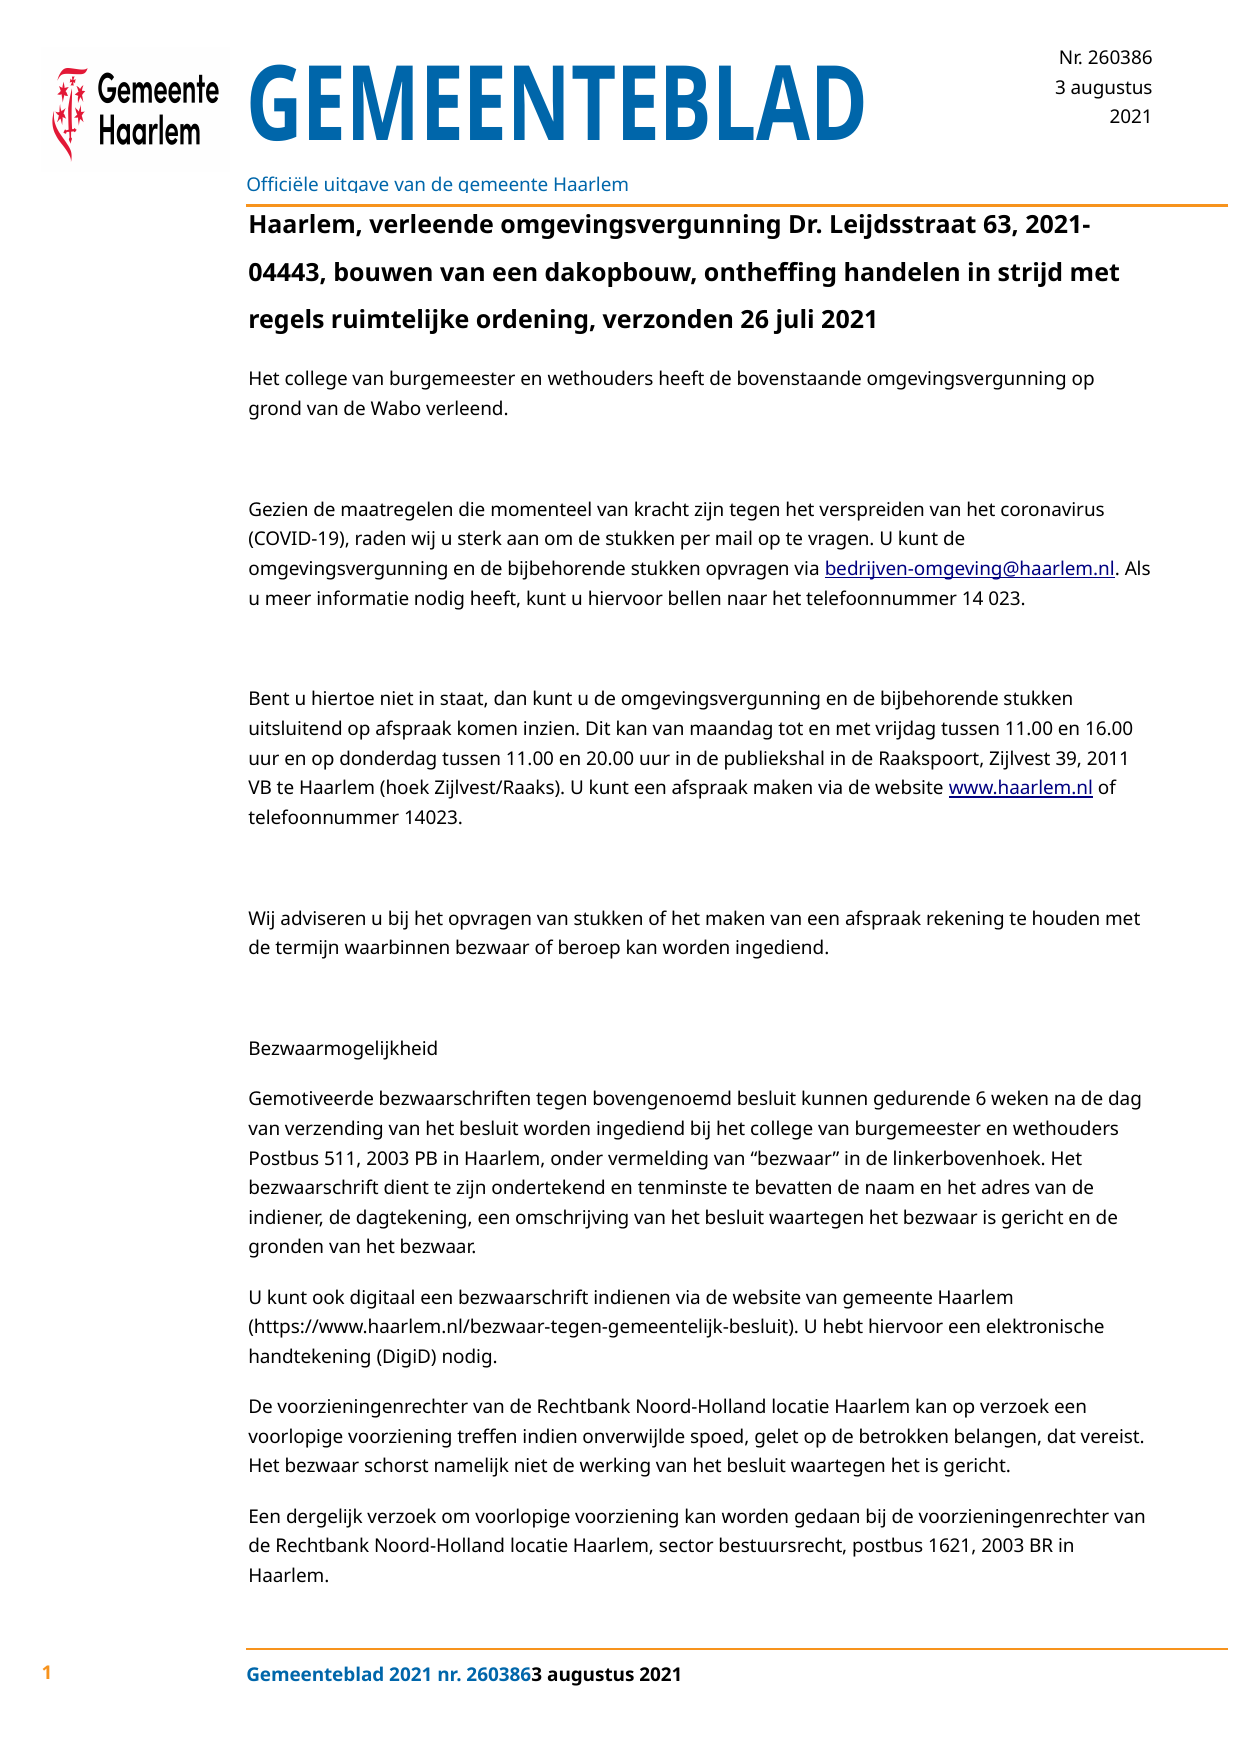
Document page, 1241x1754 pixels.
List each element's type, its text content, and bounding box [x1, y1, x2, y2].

text De voorzieningenrechter van de Rechtbank Noord-Holland locatie Haarlem kan op verzoek een voorlopige voorziening treffen indien onverwijlde spoed, gelet op de betrokken belangen, dat vereist. Het bezwaar schorst namelijk niet de werking van het besluit waartegen het is gericht. [248, 1393, 1152, 1478]
text U kunt ook digitaal een bezwaarschrift indienen via de website van gemeente Haarlem (https://www.haarlem.nl/bezwaar-tegen-gemeentelijk-besluit). U hebt hiervoor een elektronische handtekening (DigiD) nodig. [248, 1284, 1152, 1369]
picture [41, 47, 231, 172]
text Het college van burgemeester en wethouders heeft de bovenstaande omgevingsvergunning op grond van de Wabo verleend. [248, 366, 1152, 421]
text Haarlem, verleende omgevingsvergunning Dr. Leijdsstraat 63, 2021-04443, bouwen van een dakopbouw, ontheffing handelen in strijd met regels ruimtelijke ordening, verzonden 26 juli 2021 [248, 207, 1152, 336]
text Bezwaarmogelijkheid [248, 1035, 1152, 1061]
text Bent u hiertoe niet in staat, dan kunt u de omgevingsvergunning en de bijbehorende stukken uitsluitend op afspraak komen inzien. Dit kan van maandag tot en met vrijdag tussen 11.00 en 16.00 uur en op donderdag tussen 11.00 en 20.00 uur in de publiekshal in de Raakspoort, Zijlvest 39, 2011 VB te Haarlem (hoek Zijlvest/Raaks). U kunt een afspraak maken via de website www.haarlem.nl of telefoonnummer 14023. [248, 686, 1152, 829]
text Een dergelijk verzoek om voorlopige voorziening kan worden gedaan bij de voorzieningenrechter van de Rechtbank Noord-Holland locatie Haarlem, sector bestuursrecht, postbus 1621, 2003 BR in Haarlem. [248, 1503, 1152, 1588]
text Gemotiveerde bezwaarschriften tegen bovengenoemd besluit kunnen gedurende 6 weken na de dag van verzending van het besluit worden ingediend bij het college van burgemeester en wethouders Postbus 511, 2003 PB in Haarlem, onder vermelding van “bezwaar” in de linkerbovenhoek. Het bezwaarschrift dient te zijn ondertekend en tenminste te bevatten de naam en het adres van de indiener, de dagtekening, een omschrijving van het besluit waartegen het bezwaar is gericht en de gronden van het bezwaar. [248, 1086, 1152, 1259]
text Wij adviseren u bij het opvragen van stukken of het maken van een afspraak rekening te houden met de termijn waarbinnen bezwaar of beroep kan worden ingediend. [248, 905, 1152, 960]
text Gezien de maatregelen die momenteel van kracht zijn tegen het verspreiden van het coronavirus (COVID-19), raden wij u sterk aan om de stukken per mail op te vragen. U kunt de omgevingsvergunning en de bijbehorende stukken opvragen via bedrijven-omgeving@haarlem.nl. Als u meer informatie nodig heeft, kunt u hiervoor bellen naar het telefoonnummer 14 023. [248, 496, 1152, 610]
